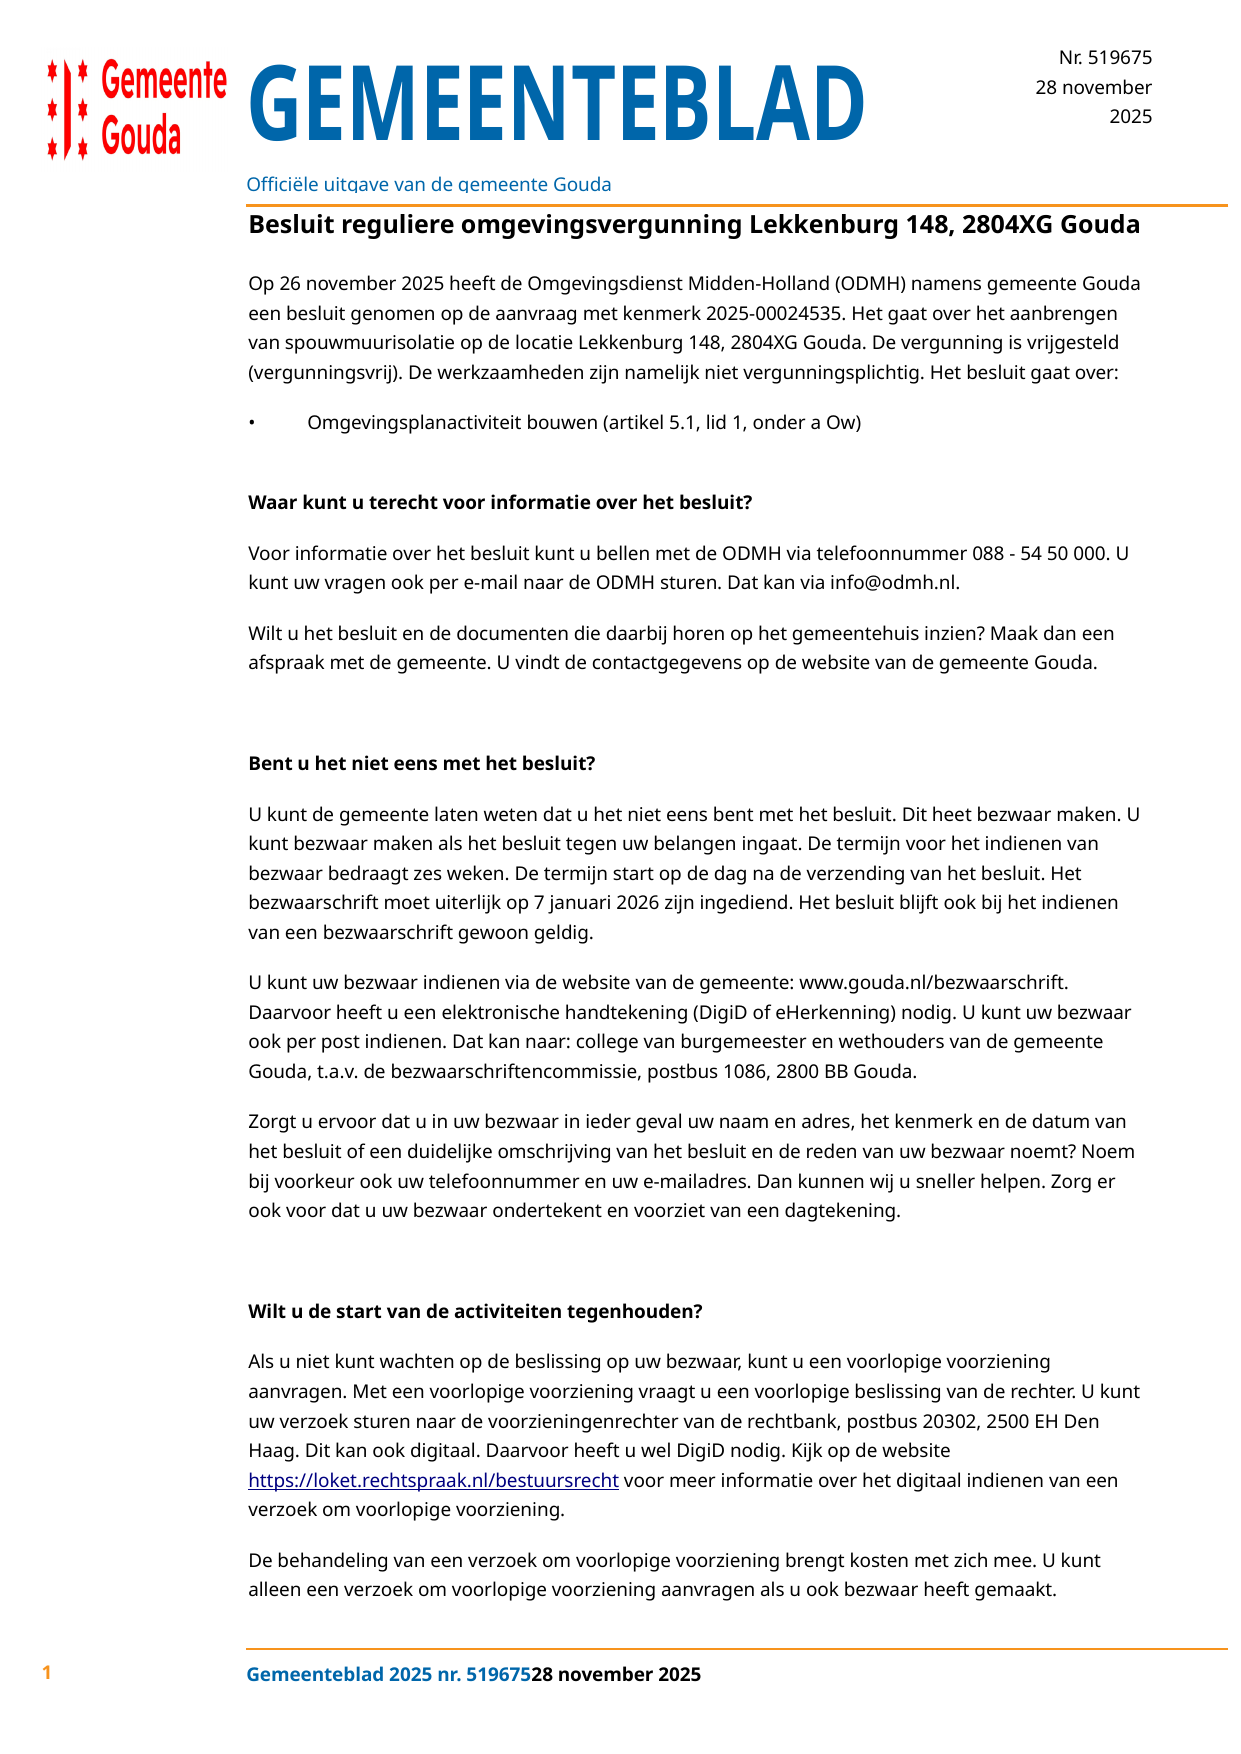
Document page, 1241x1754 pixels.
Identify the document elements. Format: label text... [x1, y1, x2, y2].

text Bent u het niet eens met het besluit? [248, 750, 1152, 776]
text Wilt u het besluit en de documenten die daarbij horen op het gemeentehuis inzien? Maak dan een afspraak met de gemeente. U vindt de contactgegevens op de website van de gemeente Gouda. [248, 620, 1152, 675]
text Als u niet kunt wachten op de beslissing op uw bezwaar, kunt u een voorlopige voorziening aanvragen. Met een voorlopige voorziening vraagt u een voorlopige beslissing van de rechter. U kunt uw verzoek sturen naar de voorzieningenrechter van de rechtbank, postbus 20302, 2500 EH Den Haag. Dit kan ook digitaal. Daarvoor heeft u wel DigiD nodig. Kijk op de website https://loket.rechtspraak.nl/bestuursrecht voor meer informatie over het digitaal indienen van een verzoek om voorlopige voorziening. [248, 1349, 1152, 1522]
text U kunt de gemeente laten weten dat u het niet eens bent met het besluit. Dit heet bezwaar maken. U kunt bezwaar maken als het besluit tegen uw belangen ingaat. De termijn voor het indienen van bezwaar bedraagt zes weken. De termijn start op de dag na de verzending van het besluit. Het bezwaarschrift moet uiterlijk op 7 januari 2026 zijn ingediend. Het besluit blijft ook bij het indienen van een bezwaarschrift gewoon geldig. [248, 801, 1152, 945]
text Waar kunt u terecht voor informatie over het besluit? [248, 489, 1152, 515]
text U kunt uw bezwaar indienen via de website van de gemeente: www.gouda.nl/bezwaarschrift. Daarvoor heeft u een elektronische handtekening (DigiD of eHerkenning) nodig. U kunt uw bezwaar ook per post indienen. Dat kan naar: college van burgemeester en wethouders van de gemeente Gouda, t.a.v. de bezwaarschriftencommissie, postbus 1086, 2800 BB Gouda. [248, 969, 1152, 1084]
list Omgevingsplanactiviteit bouwen (artikel 5.1, lid 1, onder a Ow) [248, 409, 1152, 435]
text Wilt u de start van de activiteiten tegenhouden? [248, 1298, 1152, 1324]
text Zorgt u ervoor dat u in uw bezwaar in ieder geval uw naam en adres, het kenmerk en de datum van het besluit of een duidelijke omschrijving van het besluit en de reden van uw bezwaar noemt? Noem bij voorkeur ook uw telefoonnummer en uw e-mailadres. Dan kunnen wij u sneller helpen. Zorg er ook voor dat u uw bezwaar ondertekent en voorziet van een dagtekening. [248, 1109, 1152, 1223]
picture [41, 47, 231, 172]
text Besluit reguliere omgevingsvergunning Lekkenburg 148, 2804XG Gouda [248, 207, 1152, 241]
text Op 26 november 2025 heeft de Omgevingsdienst Midden-Holland (ODMH) namens gemeente Gouda een besluit genomen op de aanvraag met kenmerk 2025-00024535. Het gaat over het aanbrengen van spouwmuurisolatie op de locatie Lekkenburg 148, 2804XG Gouda. De vergunning is vrijgesteld (vergunningsvrij). De werkzaamheden zijn namelijk niet vergunningsplichtig. Het besluit gaat over: [248, 270, 1152, 385]
text Voor informatie over het besluit kunt u bellen met de ODMH via telefoonnummer 088 - 54 50 000. U kunt uw vragen ook per e-mail naar de ODMH sturen. Dat kan via info@odmh.nl. [248, 540, 1152, 595]
text De behandeling van een verzoek om voorlopige voorziening brengt kosten met zich mee. U kunt alleen een verzoek om voorlopige voorziening aanvragen als u ook bezwaar heeft gemaakt. [248, 1547, 1152, 1602]
